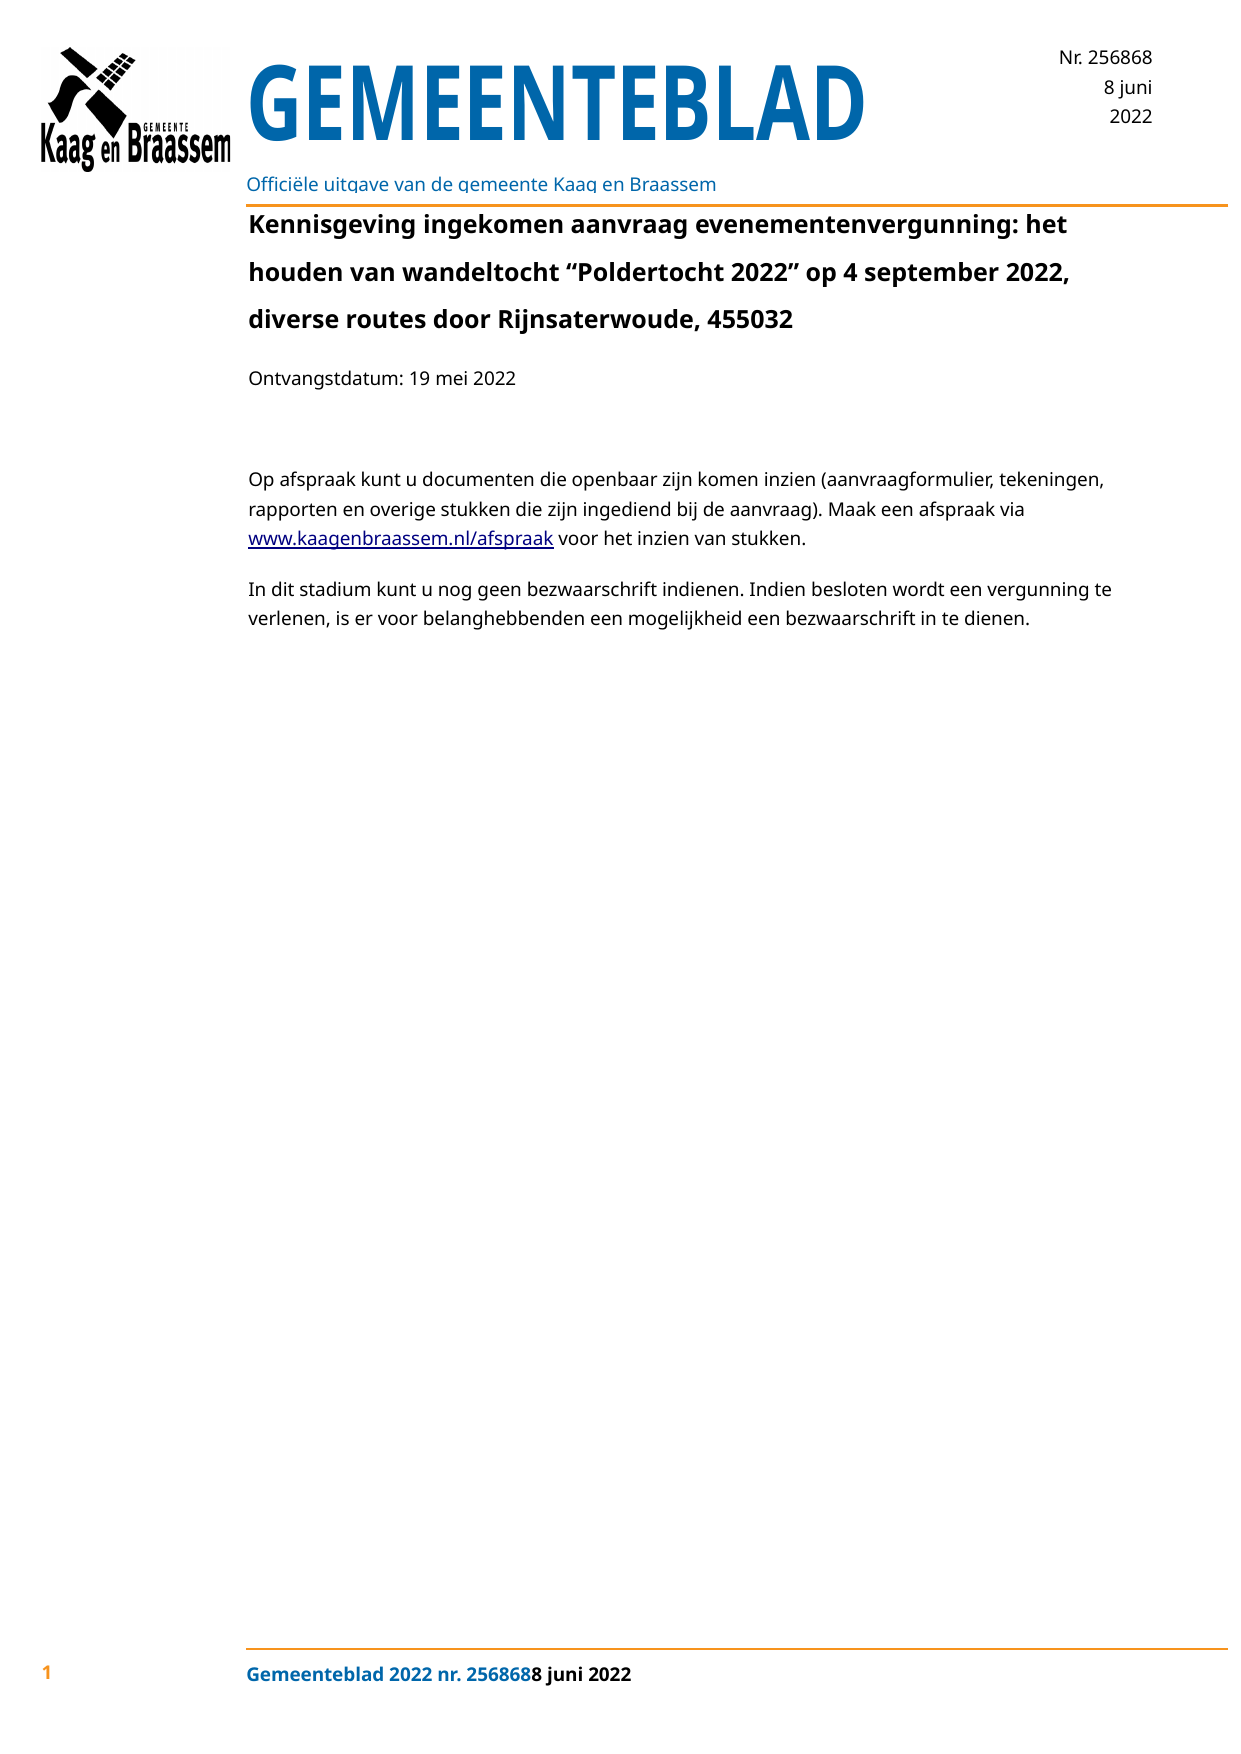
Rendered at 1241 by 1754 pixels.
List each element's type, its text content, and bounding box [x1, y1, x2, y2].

text In dit stadium kunt u nog geen bezwaarschrift indienen. Indien besloten wordt een vergunning te verlenen, is er voor belanghebbenden een mogelijkheid een bezwaarschrift in te dienen. [248, 576, 1152, 631]
text Op afspraak kunt u documenten die openbaar zijn komen inzien (aanvraagformulier, tekeningen, rapporten en overige stukken die zijn ingediend bij de aanvraag). Maak een afspraak via www.kaagenbraassem.nl/afspraak voor het inzien van stukken. [248, 466, 1152, 551]
picture [41, 47, 231, 172]
text Ontvangstdatum: 19 mei 2022 [248, 366, 1152, 391]
text Kennisgeving ingekomen aanvraag evenementenvergunning: het houden van wandeltocht “Poldertocht 2022” op 4 september 2022, diverse routes door Rijnsaterwoude, 455032 [248, 207, 1152, 336]
